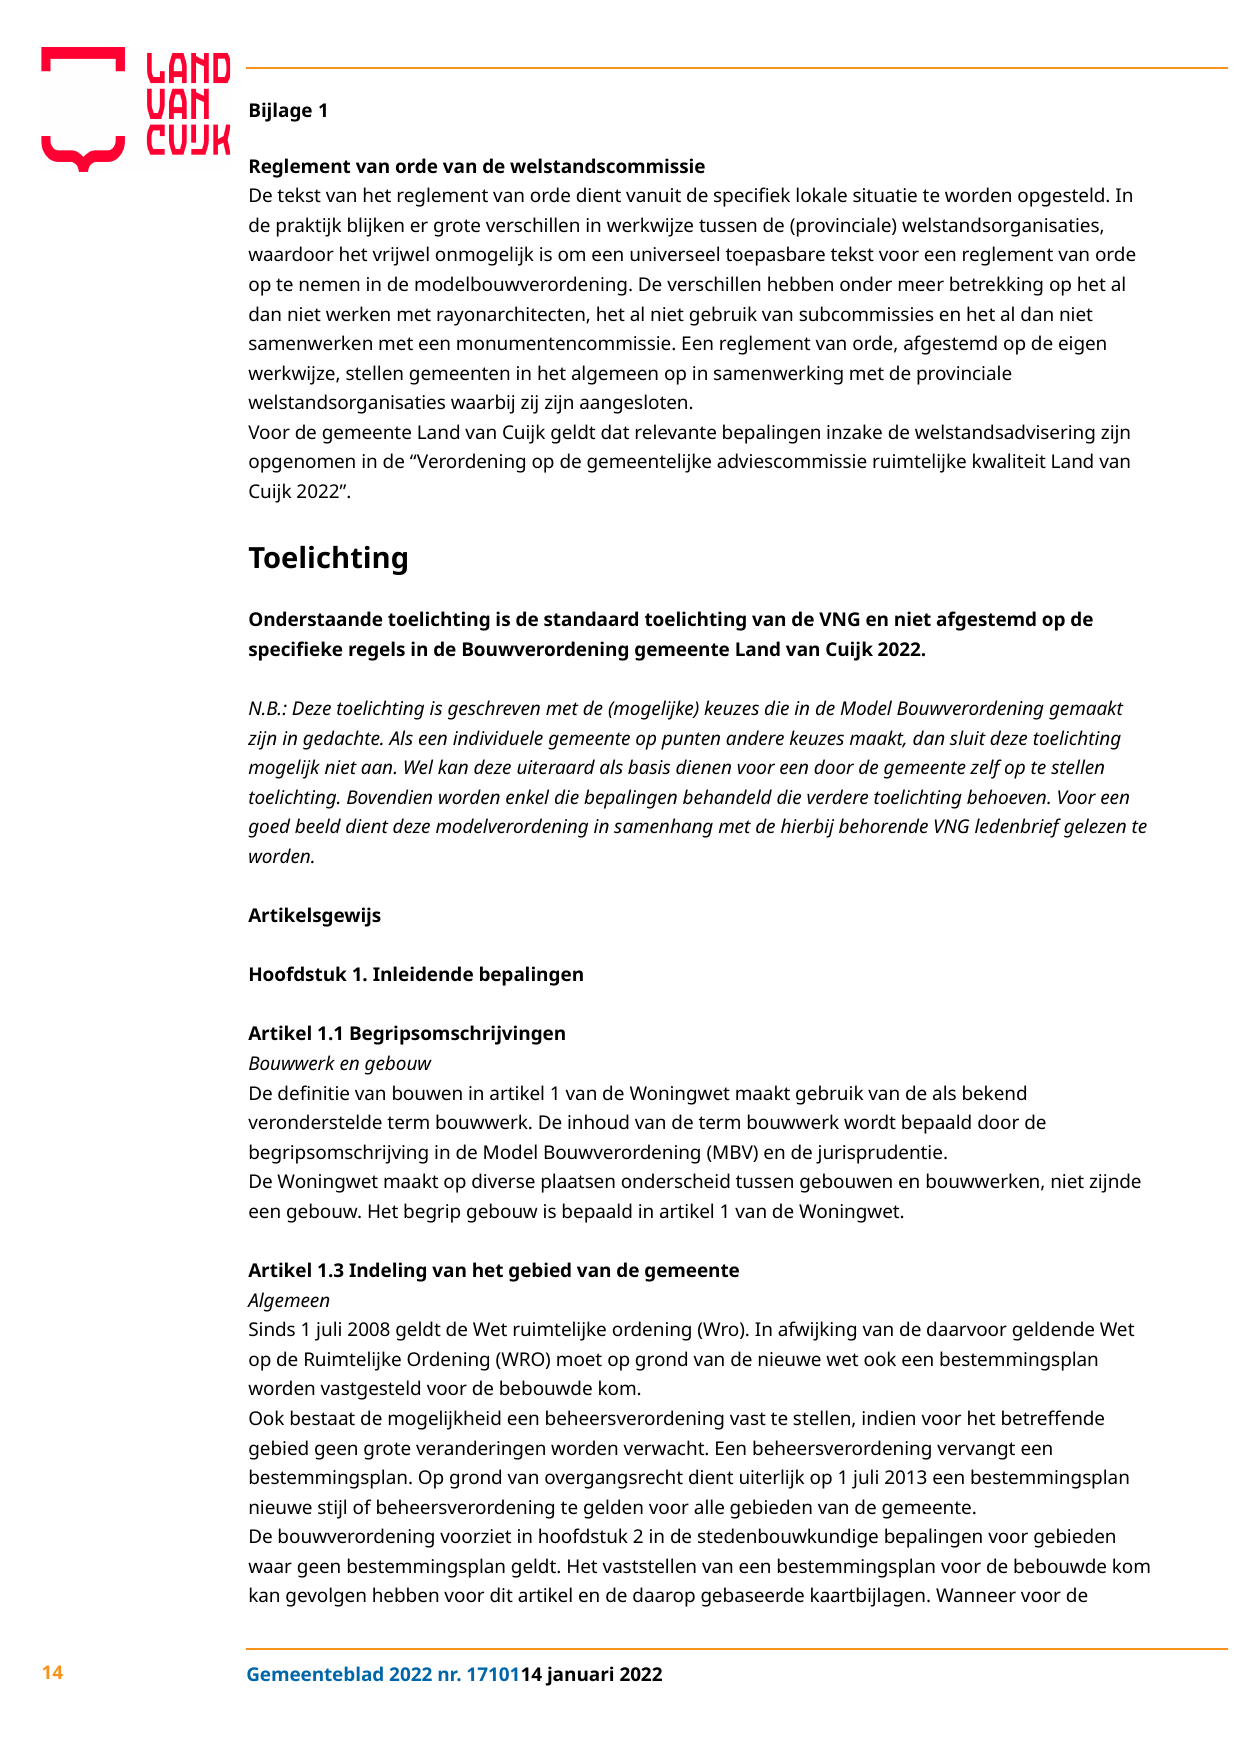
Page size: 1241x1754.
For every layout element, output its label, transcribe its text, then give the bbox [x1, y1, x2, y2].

text De bouwverordening voorziet in hoofdstuk 2 in de stedenbouwkundige bepalingen voor gebieden waar geen bestemmingsplan geldt. Het vaststellen van een bestemmingsplan voor de bebouwde kom kan gevolgen hebben voor dit artikel en de daarop gebaseerde kaartbijlagen. Wanneer voor de [248, 1523, 1152, 1608]
text Bijlage 1 [248, 95, 1152, 123]
text Toelichting [248, 537, 1152, 577]
text Reglement van orde van de welstandscommissie [248, 153, 1152, 179]
text Voor de gemeente Land van Cuijk geldt dat relevante bepalingen inzake de welstandsadvisering zijn opgenomen in de “Verordening op de gemeentelijke adviescommissie ruimtelijke kwaliteit Land van Cuijk 2022”. [248, 419, 1152, 504]
text De tekst van het reglement van orde dient vanuit de specifiek lokale situatie te worden opgesteld. In de praktijk blijken er grote verschillen in werkwijze tussen de (provinciale) welstandsorganisaties, waardoor het vrijwel onmogelijk is om een universeel toepasbare tekst voor een reglement van orde op te nemen in de modelbouwverordening. De verschillen hebben onder meer betrekking op het al dan niet werken met rayonarchitecten, het al niet gebruik van subcommissies en het al dan niet samenwerken met een monumentencommissie. Een reglement van orde, afgestemd op de eigen werkwijze, stellen gemeenten in het algemeen op in samenwerking met de provinciale welstandsorganisaties waarbij zij zijn aangesloten. [248, 182, 1152, 415]
text Algemeen [248, 1287, 1152, 1312]
text Onderstaande toelichting is de standaard toelichting van de VNG en niet afgestemd op de specifieke regels in de Bouwverordening gemeente Land van Cuijk 2022. [248, 606, 1152, 662]
text Hoofdstuk 1. Inleidende bepalingen [248, 961, 1152, 987]
text De definitie van bouwen in artikel 1 van de Woningwet maakt gebruik van de als bekend veronderstelde term bouwwerk. De inhoud van de term bouwwerk wordt bepaald door de begripsomschrijving in de Model Bouwverordening (MBV) en de jurisprudentie. [248, 1080, 1152, 1164]
text Artikel 1.1 Begripsomschrijvingen [248, 1021, 1152, 1046]
text N.B.: Deze toelichting is geschreven met de (mogelijke) keuzes die in de Model Bouwverordening gemaakt zijn in gedachte. Als een individuele gemeente op punten andere keuzes maakt, dan sluit deze toelichting mogelijk niet aan. Wel kan deze uiteraard als basis dienen voor een door de gemeente zelf op te stellen toelichting. Bovendien worden enkel die bepalingen behandeld die verdere toelichting behoeven. Voor een goed beeld dient deze modelverordening in samenhang met de hierbij behorende VNG ledenbrief gelezen te worden. [248, 695, 1152, 869]
text Sinds 1 juli 2008 geldt de Wet ruimtelijke ordening (Wro). In afwijking van de daarvoor geldende Wet op de Ruimtelijke Ordening (WRO) moet op grond van de nieuwe wet ook een bestemmingsplan worden vastgesteld voor de bebouwde kom. [248, 1316, 1152, 1401]
text Bouwwerk en gebouw [248, 1050, 1152, 1076]
text Artikel 1.3 Indeling van het gebied van de gemeente [248, 1257, 1152, 1283]
picture [41, 47, 231, 172]
text Ook bestaat de mogelijkheid een beheersverordening vast te stellen, indien voor het betreffende gebied geen grote veranderingen worden verwacht. Een beheersverordening vervangt een bestemmingsplan. Op grond van overgangsrecht dient uiterlijk op 1 juli 2013 een bestemmingsplan nieuwe stijl of beheersverordening te gelden voor alle gebieden van de gemeente. [248, 1405, 1152, 1519]
text Artikelsgewijs [248, 902, 1152, 928]
text De Woningwet maakt op diverse plaatsen onderscheid tussen gebouwen en bouwwerken, niet zijnde een gebouw. Het begrip gebouw is bepaald in artikel 1 van de Woningwet. [248, 1168, 1152, 1224]
